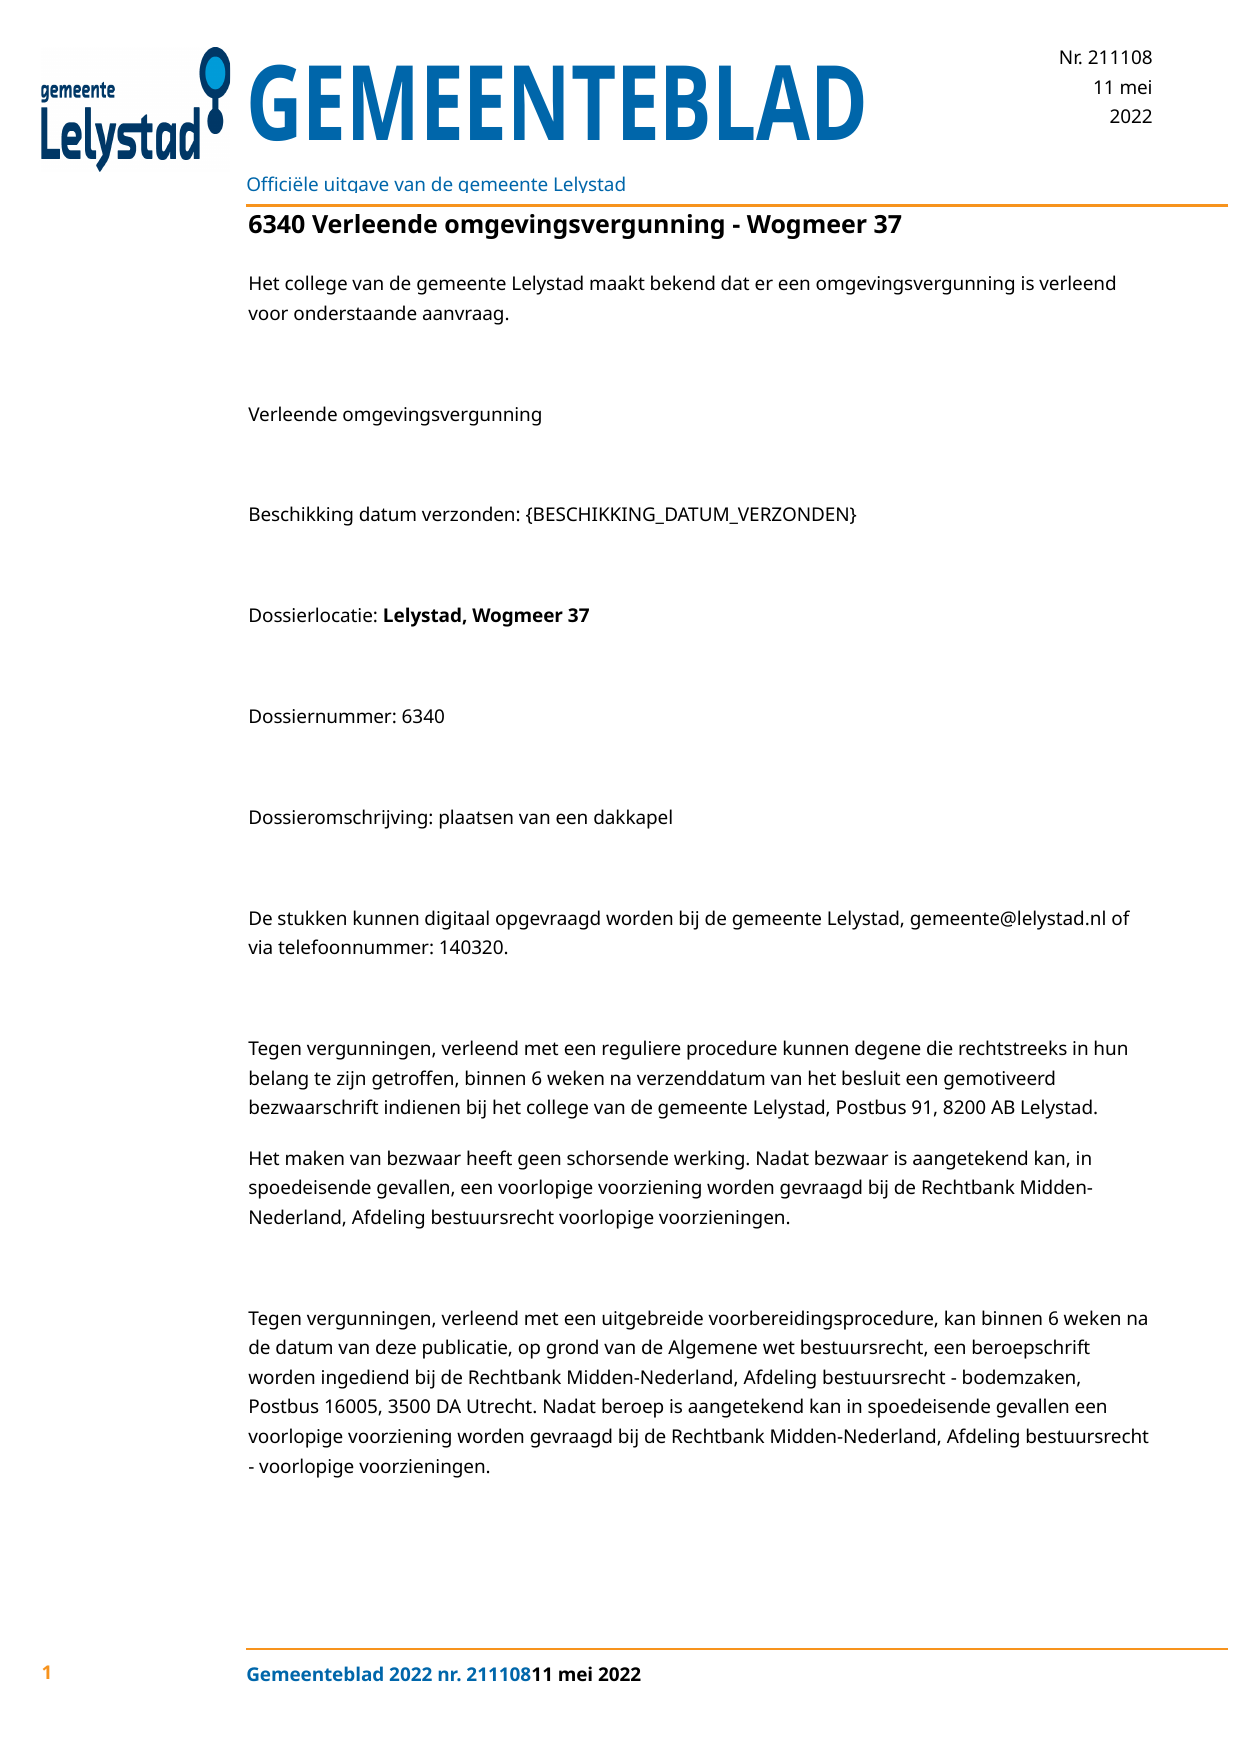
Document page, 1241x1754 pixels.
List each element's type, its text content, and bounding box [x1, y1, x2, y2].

text De stukken kunnen digitaal opgevraagd worden bij de gemeente Lelystad, gemeente@lelystad.nl of via telefoonnummer: 140320. [248, 905, 1152, 960]
text Het maken van bezwaar heeft geen schorsende werking. Nadat bezwaar is aangetekend kan, in spoedeisende gevallen, een voorlopige voorziening worden gevraagd bij de Rechtbank Midden-Nederland, Afdeling bestuursrecht voorlopige voorzieningen. [248, 1145, 1152, 1230]
text Verleende omgevingsvergunning [248, 401, 1152, 426]
text Dossierlocatie: Lelystad, Wogmeer 37 [248, 602, 1152, 628]
text Het college van de gemeente Lelystad maakt bekend dat er een omgevingsvergunning is verleend voor onderstaande aanvraag. [248, 270, 1152, 326]
text Beschikking datum verzonden: {BESCHIKKING_DATUM_VERZONDEN} [248, 502, 1152, 527]
text Tegen vergunningen, verleend met een uitgebreide voorbereidingsprocedure, kan binnen 6 weken na de datum van deze publicatie, op grond van de Algemene wet bestuursrecht, een beroepschrift worden ingediend bij de Rechtbank Midden-Nederland, Afdeling bestuursrecht - bodemzaken, Postbus 16005, 3500 DA Utrecht. Nadat beroep is aangetekend kan in spoedeisende gevallen een voorlopige voorziening worden gevraagd bij de Rechtbank Midden-Nederland, Afdeling bestuursrecht - voorlopige voorzieningen. [248, 1305, 1152, 1478]
text 6340 Verleende omgevingsvergunning - Wogmeer 37 [248, 207, 1152, 241]
text Dossieromschrijving: plaatsen van een dakkapel [248, 804, 1152, 830]
text Dossiernummer: 6340 [248, 703, 1152, 729]
text Tegen vergunningen, verleend met een reguliere procedure kunnen degene die rechtstreeks in hun belang te zijn getroffen, binnen 6 weken na verzenddatum van het besluit een gemotiveerd bezwaarschrift indienen bij het college van de gemeente Lelystad, Postbus 91, 8200 AB Lelystad. [248, 1035, 1152, 1120]
picture [41, 47, 231, 172]
